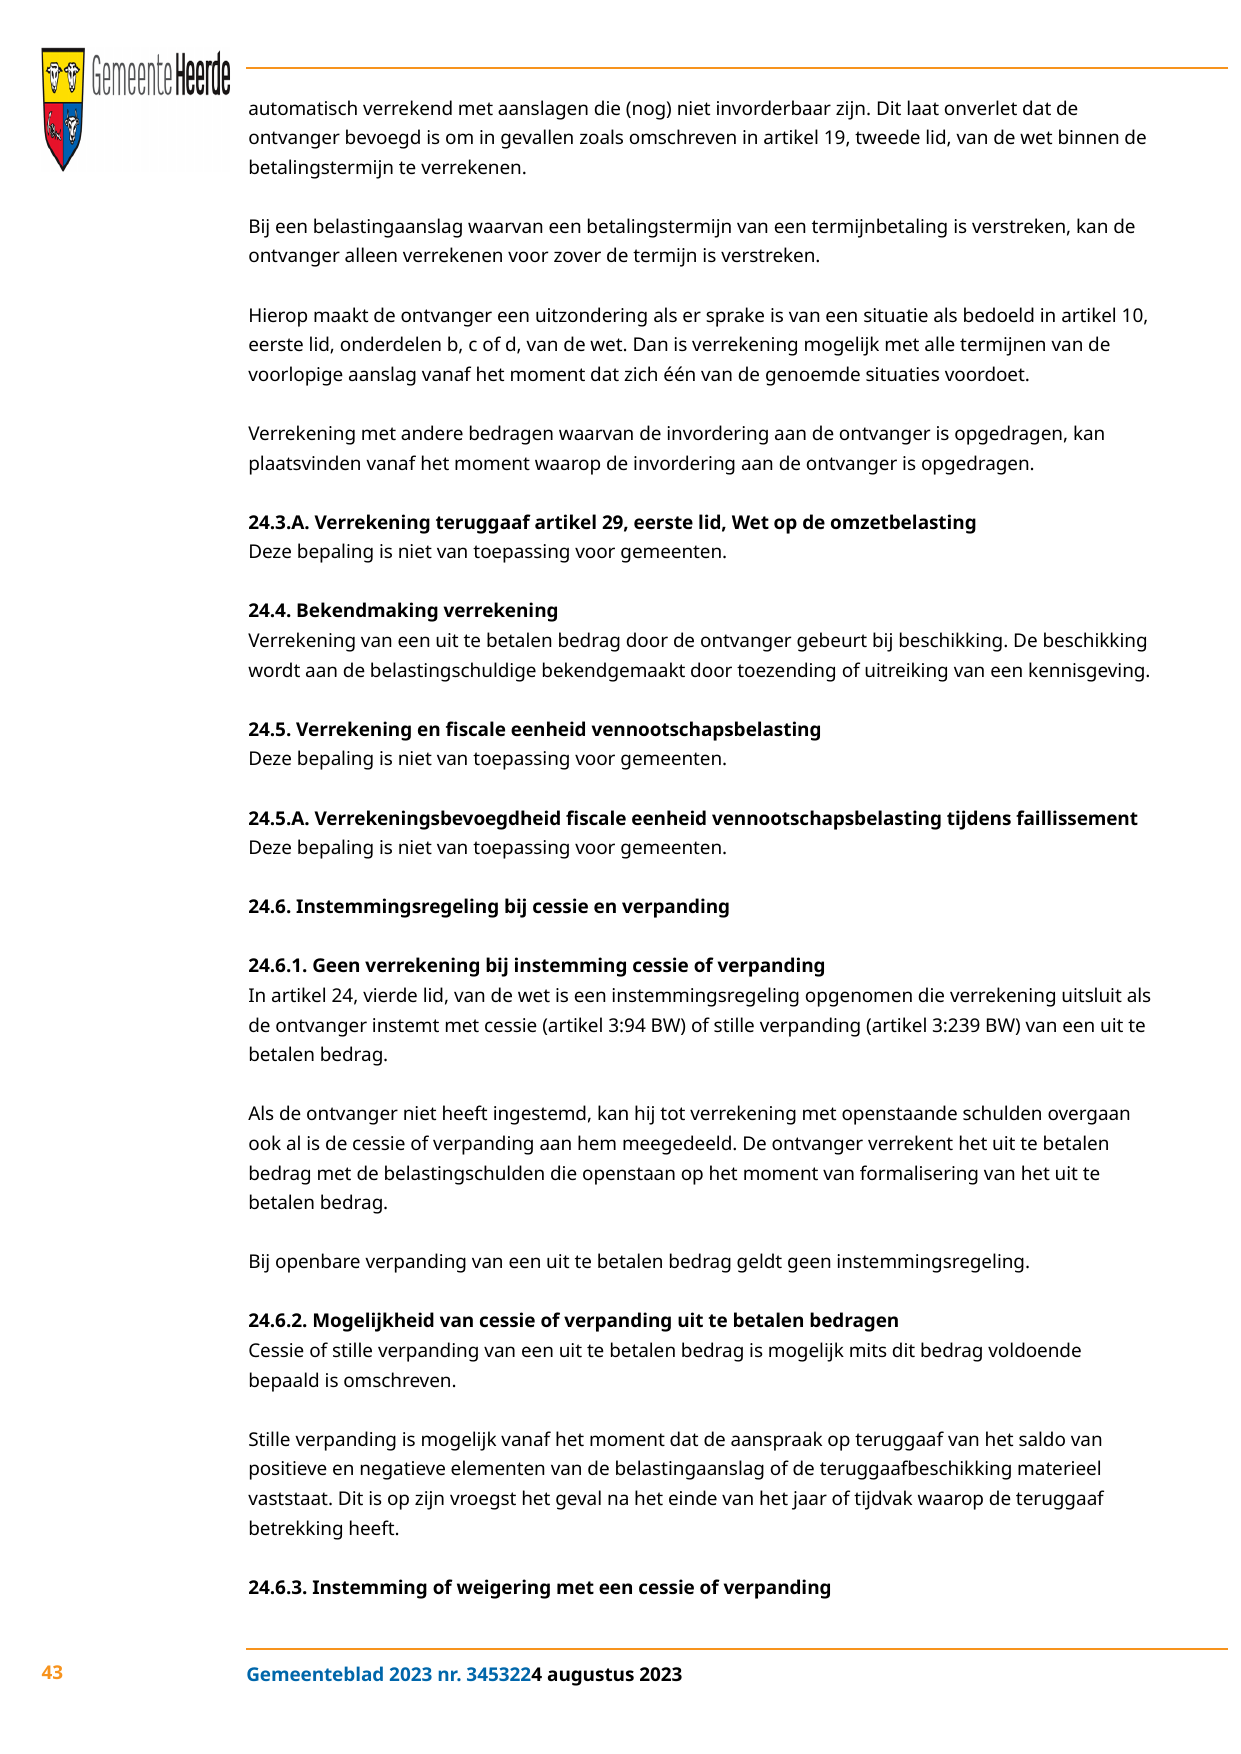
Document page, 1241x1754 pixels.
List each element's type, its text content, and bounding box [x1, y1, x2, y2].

text Stille verpanding is mogelijk vanaf het moment dat de aanspraak op teruggaaf van het saldo van positieve en negatieve elementen van de belastingaanslag of de teruggaafbeschikking materieel vaststaat. Dit is op zijn vroegst het geval na het einde van het jaar of tijdvak waarop de teruggaaf betrekking heeft. [248, 1426, 1152, 1541]
text 24.3.A. Verrekening teruggaaf artikel 29, eerste lid, Wet op de omzetbelasting [248, 509, 1152, 535]
text Verrekening met andere bedragen waarvan de invordering aan de ontvanger is opgedragen, kan plaatsvinden vanaf het moment waarop de invordering aan de ontvanger is opgedragen. [248, 420, 1152, 476]
text Cessie of stille verpanding van een uit te betalen bedrag is mogelijk mits dit bedrag voldoende bepaald is omschreven. [248, 1337, 1152, 1393]
text 24.5. Verrekening en fiscale eenheid vennootschapsbelasting [248, 716, 1152, 742]
text In artikel 24, vierde lid, van de wet is een instemmingsregeling opgenomen die verrekening uitsluit als de ontvanger instemt met cessie (artikel 3:94 BW) of stille verpanding (artikel 3:239 BW) van een uit te betalen bedrag. [248, 982, 1152, 1067]
text automatisch verrekend met aanslagen die (nog) niet invorderbaar zijn. Dit laat onverlet dat de ontvanger bevoegd is om in gevallen zoals omschreven in artikel 19, tweede lid, van de wet binnen de betalingstermijn te verrekenen. [248, 95, 1152, 180]
picture [41, 47, 231, 172]
text Bij openbare verpanding van een uit te betalen bedrag geldt geen instemmingsregeling. [248, 1248, 1152, 1274]
text 24.6.1. Geen verrekening bij instemming cessie of verpanding [248, 953, 1152, 978]
text Deze bepaling is niet van toepassing voor gemeenten. [248, 538, 1152, 564]
text Als de ontvanger niet heeft ingestemd, kan hij tot verrekening met openstaande schulden overgaan ook al is de cessie of verpanding aan hem meegedeeld. De ontvanger verrekent het uit te betalen bedrag met de belastingschulden die openstaan op het moment van formalisering van het uit te betalen bedrag. [248, 1101, 1152, 1215]
text 24.6.3. Instemming of weigering met een cessie of verpanding [248, 1574, 1152, 1600]
text 24.6.2. Mogelijkheid van cessie of verpanding uit te betalen bedragen [248, 1308, 1152, 1333]
text Verrekening van een uit te betalen bedrag door de ontvanger gebeurt bij beschikking. De beschikking wordt aan de belastingschuldige bekendgemaakt door toezending of uitreiking van een kennisgeving. [248, 627, 1152, 683]
text 24.4. Bekendmaking verrekening [248, 598, 1152, 623]
text 24.5.A. Verrekeningsbevoegdheid fiscale eenheid vennootschapsbelasting tijdens faillissement [248, 805, 1152, 831]
text Deze bepaling is niet van toepassing voor gemeenten. [248, 746, 1152, 771]
text Bij een belastingaanslag waarvan een betalingstermijn van een termijnbetaling is verstreken, kan de ontvanger alleen verrekenen voor zover de termijn is verstreken. [248, 213, 1152, 268]
text Deze bepaling is niet van toepassing voor gemeenten. [248, 834, 1152, 860]
text 24.6. Instemmingsregeling bij cessie en verpanding [248, 893, 1152, 919]
text Hierop maakt de ontvanger een uitzondering als er sprake is van een situatie als bedoeld in artikel 10, eerste lid, onderdelen b, c of d, van de wet. Dan is verrekening mogelijk met alle termijnen van de voorlopige aanslag vanaf het moment dat zich één van de genoemde situaties voordoet. [248, 302, 1152, 387]
